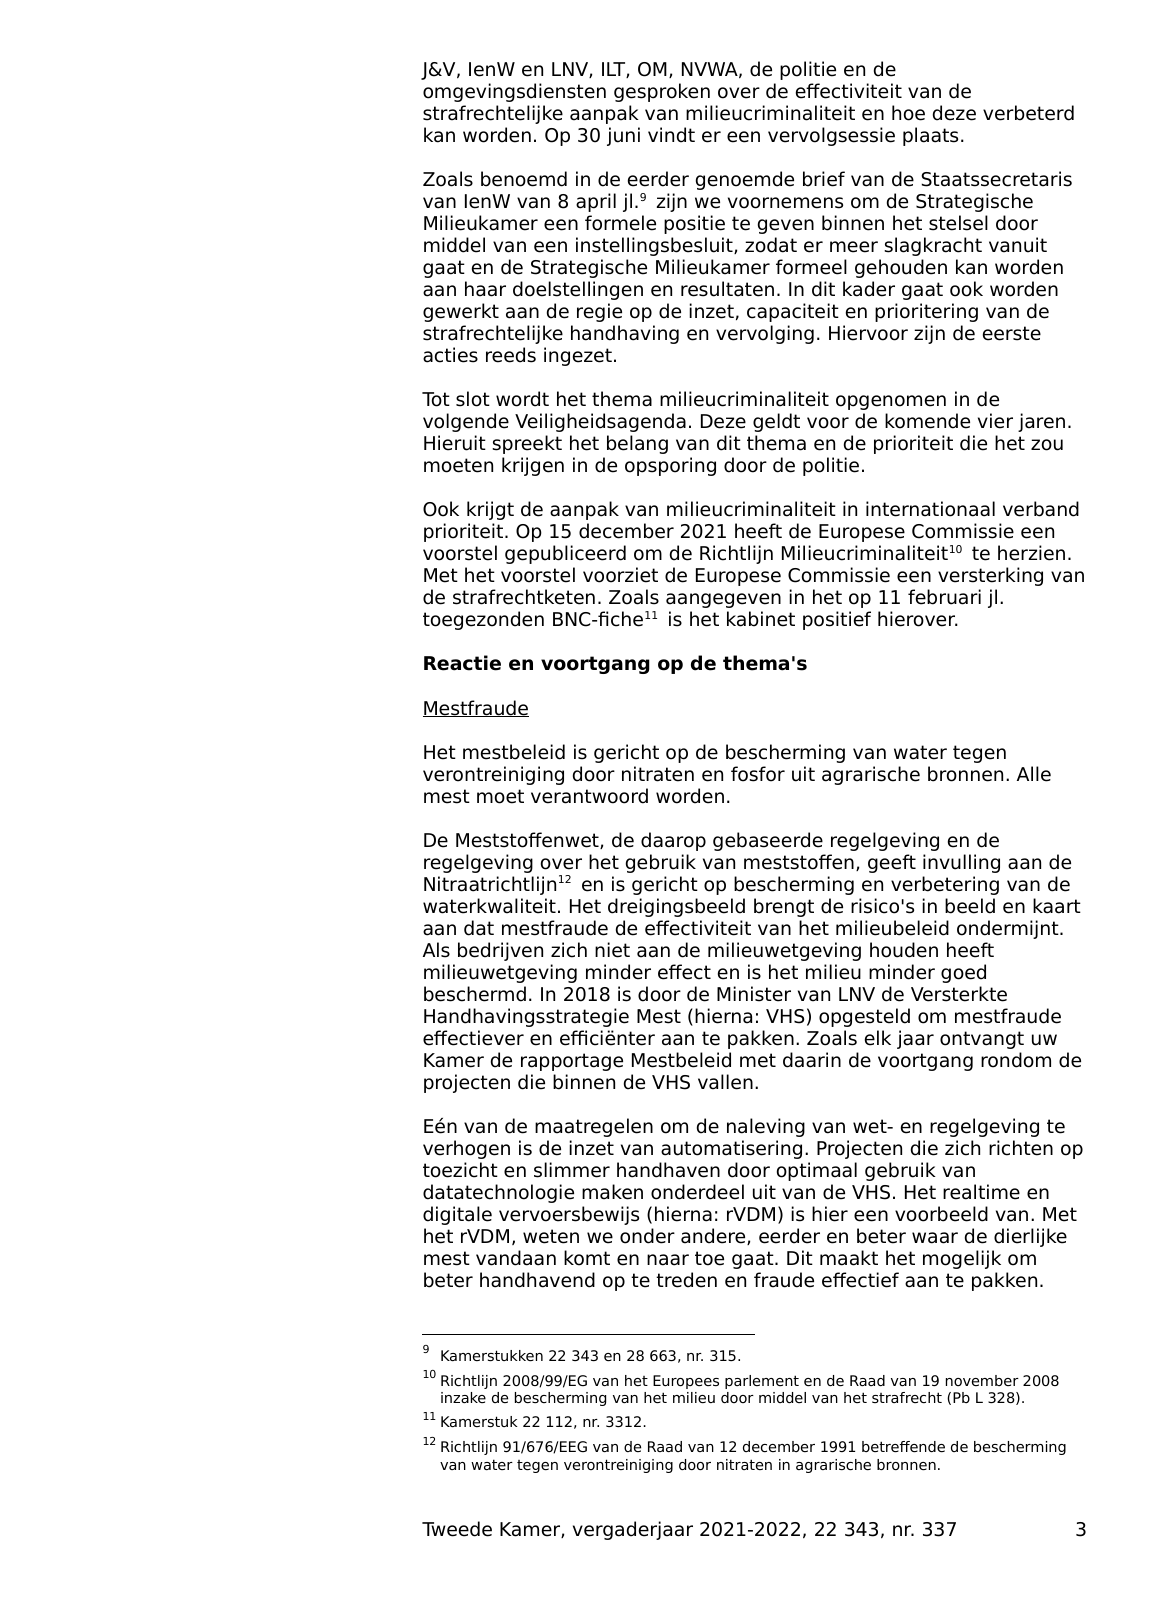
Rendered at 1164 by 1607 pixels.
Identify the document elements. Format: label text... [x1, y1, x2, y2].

text Kamerstuk 22 112, nr. 3312. [422, 1410, 1087, 1432]
text Kamerstukken 22 343 en 28 663, nr. 315. [422, 1343, 1087, 1366]
subtitle Mestfraude [422, 697, 1087, 719]
text Zoals benoemd in de eerder genoemde brief van de Staatssecretaris van IenW van 8 april jl. zijn we voornemens om de Strategische Milieukamer een formele positie te geven binnen het stelsel door middel van een instellingsbesluit, zodat er meer slagkracht vanuit gaat en de Strategische Milieukamer formeel gehouden kan worden aan haar doelstellingen en resultaten. In dit kader gaat ook worden gewerkt aan de regie op de inzet, capaciteit en prioritering van de strafrechtelijke handhaving en vervolging. Hiervoor zijn de eerste acties reeds ingezet. [422, 169, 1087, 367]
text Tot slot wordt het thema milieucriminaliteit opgenomen in de volgende Veiligheidsagenda. Deze geldt voor de komende vier jaren. Hieruit spreekt het belang van dit thema en de prioriteit die het zou moeten krijgen in de opsporing door de politie. [422, 389, 1087, 477]
subtitle Reactie en voortgang op de thema's [422, 653, 1087, 675]
text Richtlijn 2008/99/EG van het Europees parlement en de Raad van 19 november 2008 inzake de bescherming van het milieu door middel van het strafrecht (Pb L 328). [422, 1368, 1087, 1407]
text De Meststoffenwet, de daarop gebaseerde regelgeving en de regelgeving over het gebruik van meststoffen, geeft invulling aan de Nitraatrichtlijn en is gericht op bescherming en verbetering van de waterkwaliteit. Het dreigingsbeeld brengt de risico's in beeld en kaart aan dat mestfraude de effectiviteit van het milieubeleid ondermijnt. Als bedrijven zich niet aan de milieuwetgeving houden heeft milieuwetgeving minder effect en is het milieu minder goed beschermd. In 2018 is door de Minister van LNV de Versterkte Handhavingsstrategie Mest (hierna: VHS) opgesteld om mestfraude effectiever en efficiënter aan te pakken. Zoals elk jaar ontvangt uw Kamer de rapportage Mestbeleid met daarin de voortgang rondom de projecten die binnen de VHS vallen. [422, 830, 1087, 1093]
text Ook krijgt de aanpak van milieucriminaliteit in internationaal verband prioriteit. Op 15 december 2021 heeft de Europese Commissie een voorstel gepubliceerd om de Richtlijn Milieucriminaliteit te herzien. Met het voorstel voorziet de Europese Commissie een versterking van de strafrechtketen. Zoals aangegeven in het op 11 februari jl. toegezonden BNC-fiche is het kabinet positief hierover. [422, 499, 1087, 631]
text Eén van de maatregelen om de naleving van wet- en regelgeving te verhogen is de inzet van automatisering. Projecten die zich richten op toezicht en slimmer handhaven door optimaal gebruik van datatechnologie maken onderdeel uit van de VHS. Het realtime en digitale vervoersbewijs (hierna: rVDM) is hier een voorbeeld van. Met het rVDM, weten we onder andere, eerder en beter waar de dierlijke mest vandaan komt en naar toe gaat. Dit maakt het mogelijk om beter handhavend op te treden en fraude effectief aan te pakken. [422, 1116, 1087, 1292]
text Het mestbeleid is gericht op de bescherming van water tegen verontreiniging door nitraten en fosfor uit agrarische bronnen. Alle mest moet verantwoord worden. [422, 742, 1087, 808]
text J&V, IenW en LNV, ILT, OM, NVWA, de politie en de omgevingsdiensten gesproken over de effectiviteit van de strafrechtelijke aanpak van milieucriminaliteit en hoe deze verbeterd kan worden. Op 30 juni vindt er een vervolgsessie plaats. [422, 59, 1087, 147]
text Richtlijn 91/676/EEG van de Raad van 12 december 1991 betreffende de bescherming van water tegen verontreiniging door nitraten in agrarische bronnen. [422, 1435, 1087, 1474]
